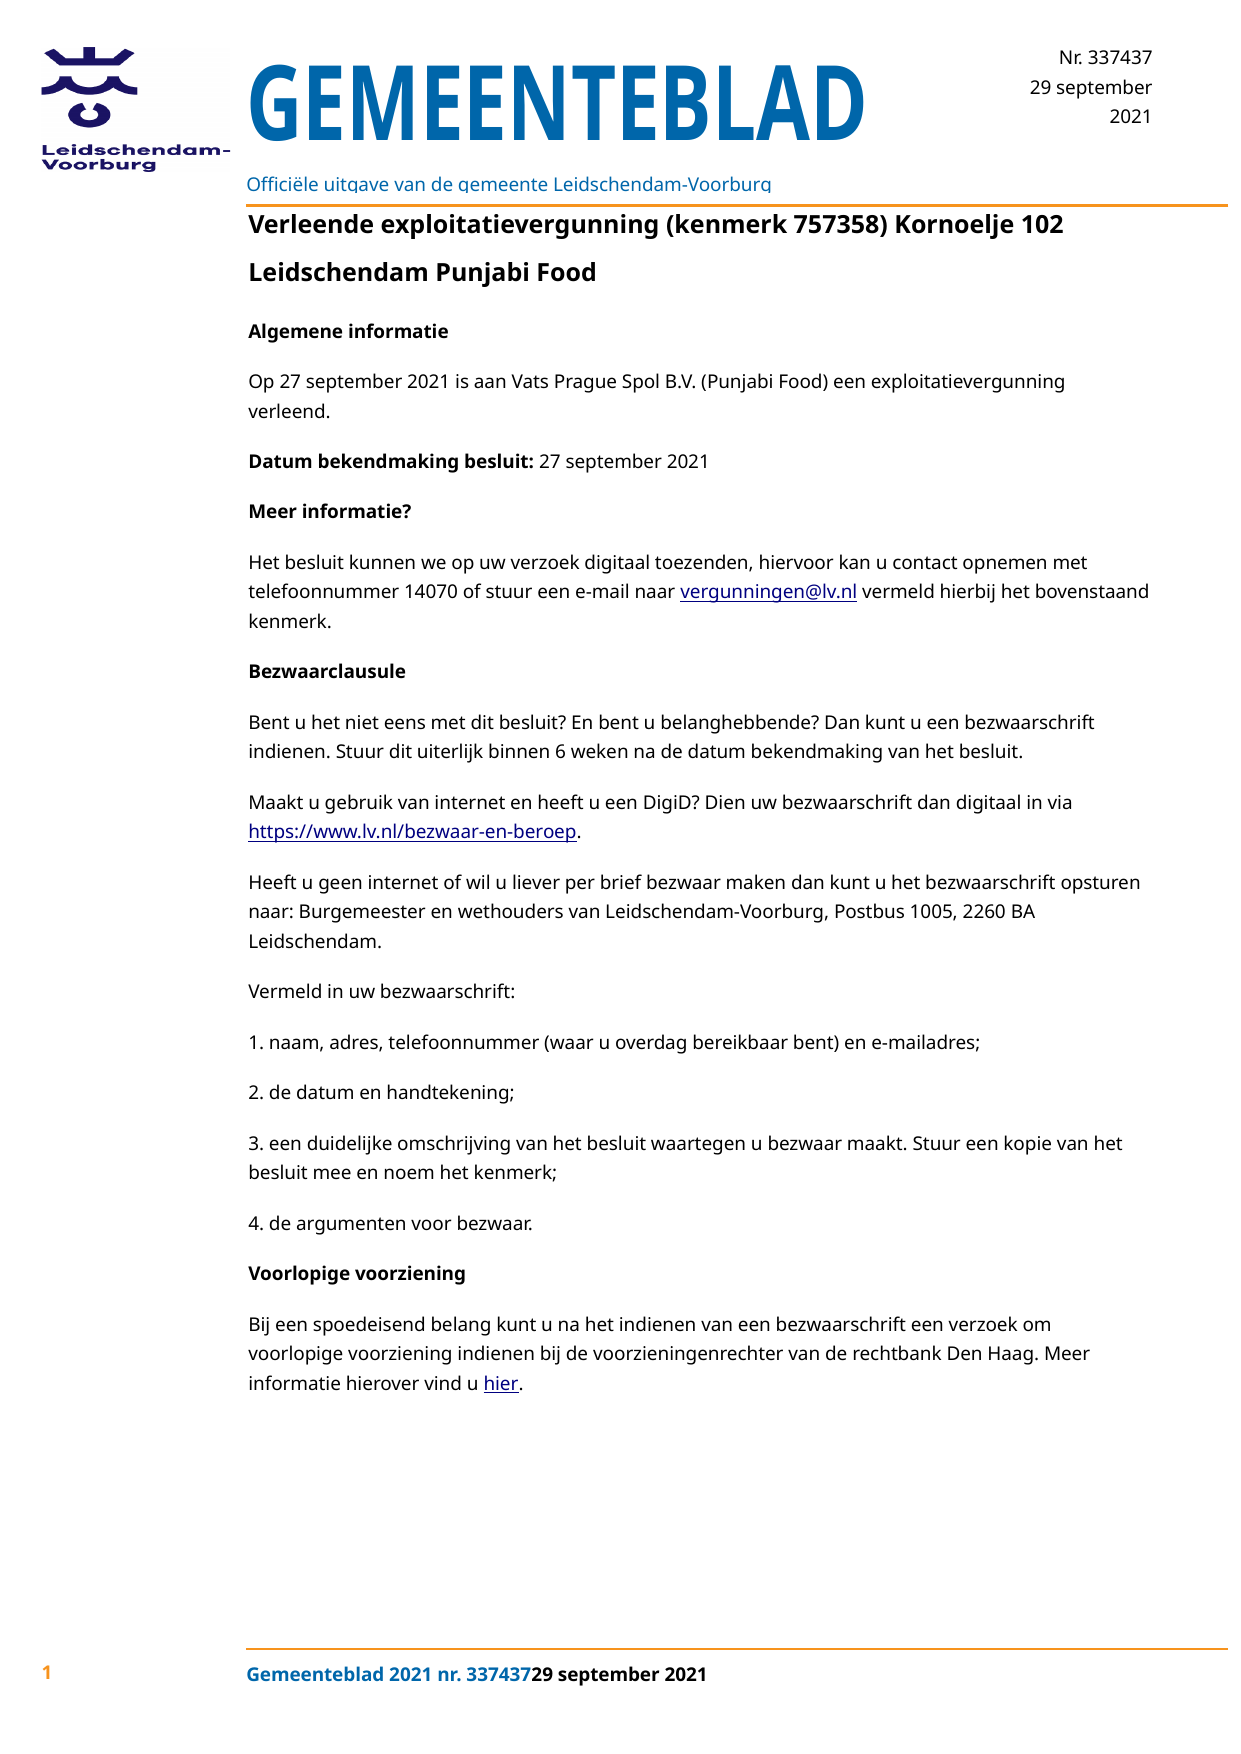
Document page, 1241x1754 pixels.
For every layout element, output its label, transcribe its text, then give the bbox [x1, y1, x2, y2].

text Algemene informatie [248, 318, 1152, 344]
text 4. de argumenten voor bezwaar. [248, 1210, 1152, 1236]
text Vermeld in uw bezwaarschrift: [248, 979, 1152, 1004]
text Bent u het niet eens met dit besluit? En bent u belanghebbende? Dan kunt u een bezwaarschrift indienen. Stuur dit uiterlijk binnen 6 weken na de datum bekendmaking van het besluit. [248, 709, 1152, 764]
text Meer informatie? [248, 499, 1152, 524]
text Datum bekendmaking besluit: 27 september 2021 [248, 448, 1152, 474]
text Het besluit kunnen we op uw verzoek digitaal toezenden, hiervoor kan u contact opnemen met telefoonnummer 14070 of stuur een e-mail naar vergunningen@lv.nl vermeld hierbij het bovenstaand kenmerk. [248, 549, 1152, 634]
text Op 27 september 2021 is aan Vats Prague Spol B.V. (Punjabi Food) een exploitatievergunning verleend. [248, 368, 1152, 424]
text Verleende exploitatievergunning (kenmerk 757358) Kornoelje 102 Leidschendam Punjabi Food [248, 207, 1152, 288]
text Bij een spoedeisend belang kunt u na het indienen van een bezwaarschrift een verzoek om voorlopige voorziening indienen bij de voorzieningenrechter van de rechtbank Den Haag. Meer informatie hierover vind u hier. [248, 1311, 1152, 1396]
text 1. naam, adres, telefoonnummer (waar u overdag bereikbaar bent) en e-mailadres; [248, 1029, 1152, 1055]
text 2. de datum en handtekening; [248, 1079, 1152, 1105]
text Maakt u gebruik van internet en heeft u een DigiD? Dien uw bezwaarschrift dan digitaal in via https://www.lv.nl/bezwaar-en-beroep. [248, 789, 1152, 844]
text 3. een duidelijke omschrijving van het besluit waartegen u bezwaar maakt. Stuur een kopie van het besluit mee en noem het kenmerk; [248, 1130, 1152, 1185]
text Bezwaarclausule [248, 659, 1152, 684]
text Voorlopige voorziening [248, 1260, 1152, 1286]
picture [41, 47, 231, 172]
text Heeft u geen internet of wil u liever per brief bezwaar maken dan kunt u het bezwaarschrift opsturen naar: Burgemeester en wethouders van Leidschendam-Voorburg, Postbus 1005, 2260 BA Leidschendam. [248, 869, 1152, 954]
